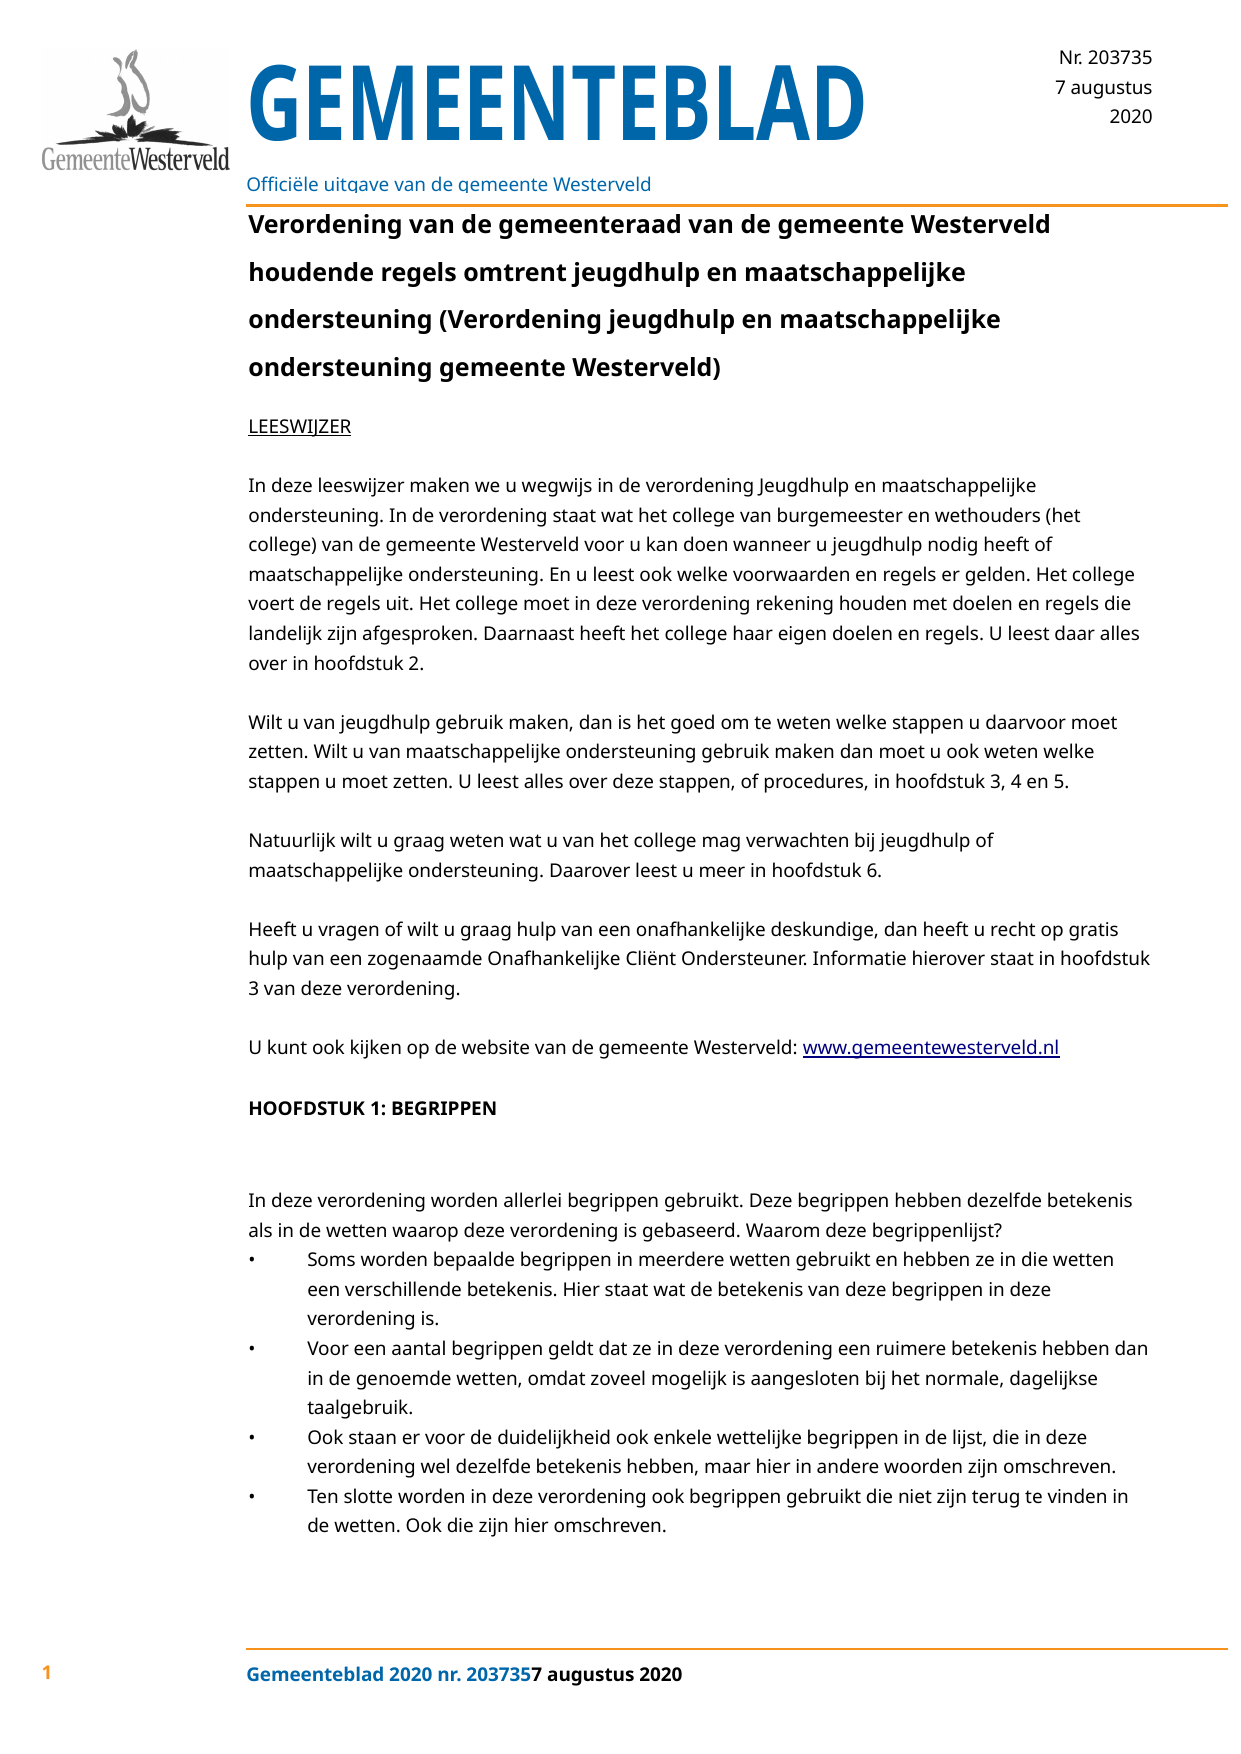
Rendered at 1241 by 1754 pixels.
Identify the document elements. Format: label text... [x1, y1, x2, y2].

list Ook staan er voor de duidelijkheid ook enkele wettelijke begrippen in de lijst, die in deze verordening wel dezelfde betekenis hebben, maar hier in andere woorden zijn omschreven. [248, 1424, 1152, 1479]
text HOOFDSTUK 1: BEGRIPPEN [248, 1093, 1152, 1122]
list Ten slotte worden in deze verordening ook begrippen gebruikt die niet zijn terug te vinden in de wetten. Ook die zijn hier omschreven. [248, 1483, 1152, 1538]
text In deze leeswijzer maken we u wegwijs in de verordening Jeugdhulp en maatschappelijke ondersteuning. In de verordening staat wat het college van burgemeester en wethouders (het college) van de gemeente Westerveld voor u kan doen wanneer u jeugdhulp nodig heeft of maatschappelijke ondersteuning. En u leest ook welke voorwaarden en regels er gelden. Het college voert de regels uit. Het college moet in deze verordening rekening houden met doelen en regels die landelijk zijn afgesproken. Daarnaast heeft het college haar eigen doelen en regels. U leest daar alles over in hoofdstuk 2. [248, 472, 1152, 676]
list Voor een aantal begrippen geldt dat ze in deze verordening een ruimere betekenis hebben dan in de genoemde wetten, omdat zoveel mogelijk is aangesloten bij het normale, dagelijkse taalgebruik. [248, 1335, 1152, 1420]
text U kunt ook kijken op de website van de gemeente Westerveld: www.gemeentewesterveld.nl [248, 1034, 1152, 1060]
text Natuurlijk wilt u graag weten wat u van het college mag verwachten bij jeugdhulp of maatschappelijke ondersteuning. Daarover leest u meer in hoofdstuk 6. [248, 827, 1152, 883]
text Verordening van de gemeenteraad van de gemeente Westerveld houdende regels omtrent jeugdhulp en maatschappelijke ondersteuning (Verordening jeugdhulp en maatschappelijke ondersteuning gemeente Westerveld) [248, 207, 1152, 384]
text Heeft u vragen of wilt u graag hulp van een onafhankelijke deskundige, dan heeft u recht op gratis hulp van een zogenaamde Onafhankelijke Cliënt Ondersteuner. Informatie hierover staat in hoofdstuk 3 van deze verordening. [248, 916, 1152, 1001]
picture [41, 47, 231, 172]
text In deze verordening worden allerlei begrippen gebruikt. Deze begrippen hebben dezelfde betekenis als in de wetten waarop deze verordening is gebaseerd. Waarom deze begrippenlijst? [248, 1187, 1152, 1243]
text Wilt u van jeugdhulp gebruik maken, dan is het goed om te weten welke stappen u daarvoor moet zetten. Wilt u van maatschappelijke ondersteuning gebruik maken dan moet u ook weten welke stappen u moet zetten. U leest alles over deze stappen, of procedures, in hoofdstuk 3, 4 en 5. [248, 709, 1152, 794]
list Soms worden bepaalde begrippen in meerdere wetten gebruikt en hebben ze in die wetten een verschillende betekenis. Hier staat wat de betekenis van deze begrippen in deze verordening is. [248, 1246, 1152, 1331]
text LEESWIJZER [248, 413, 1152, 439]
